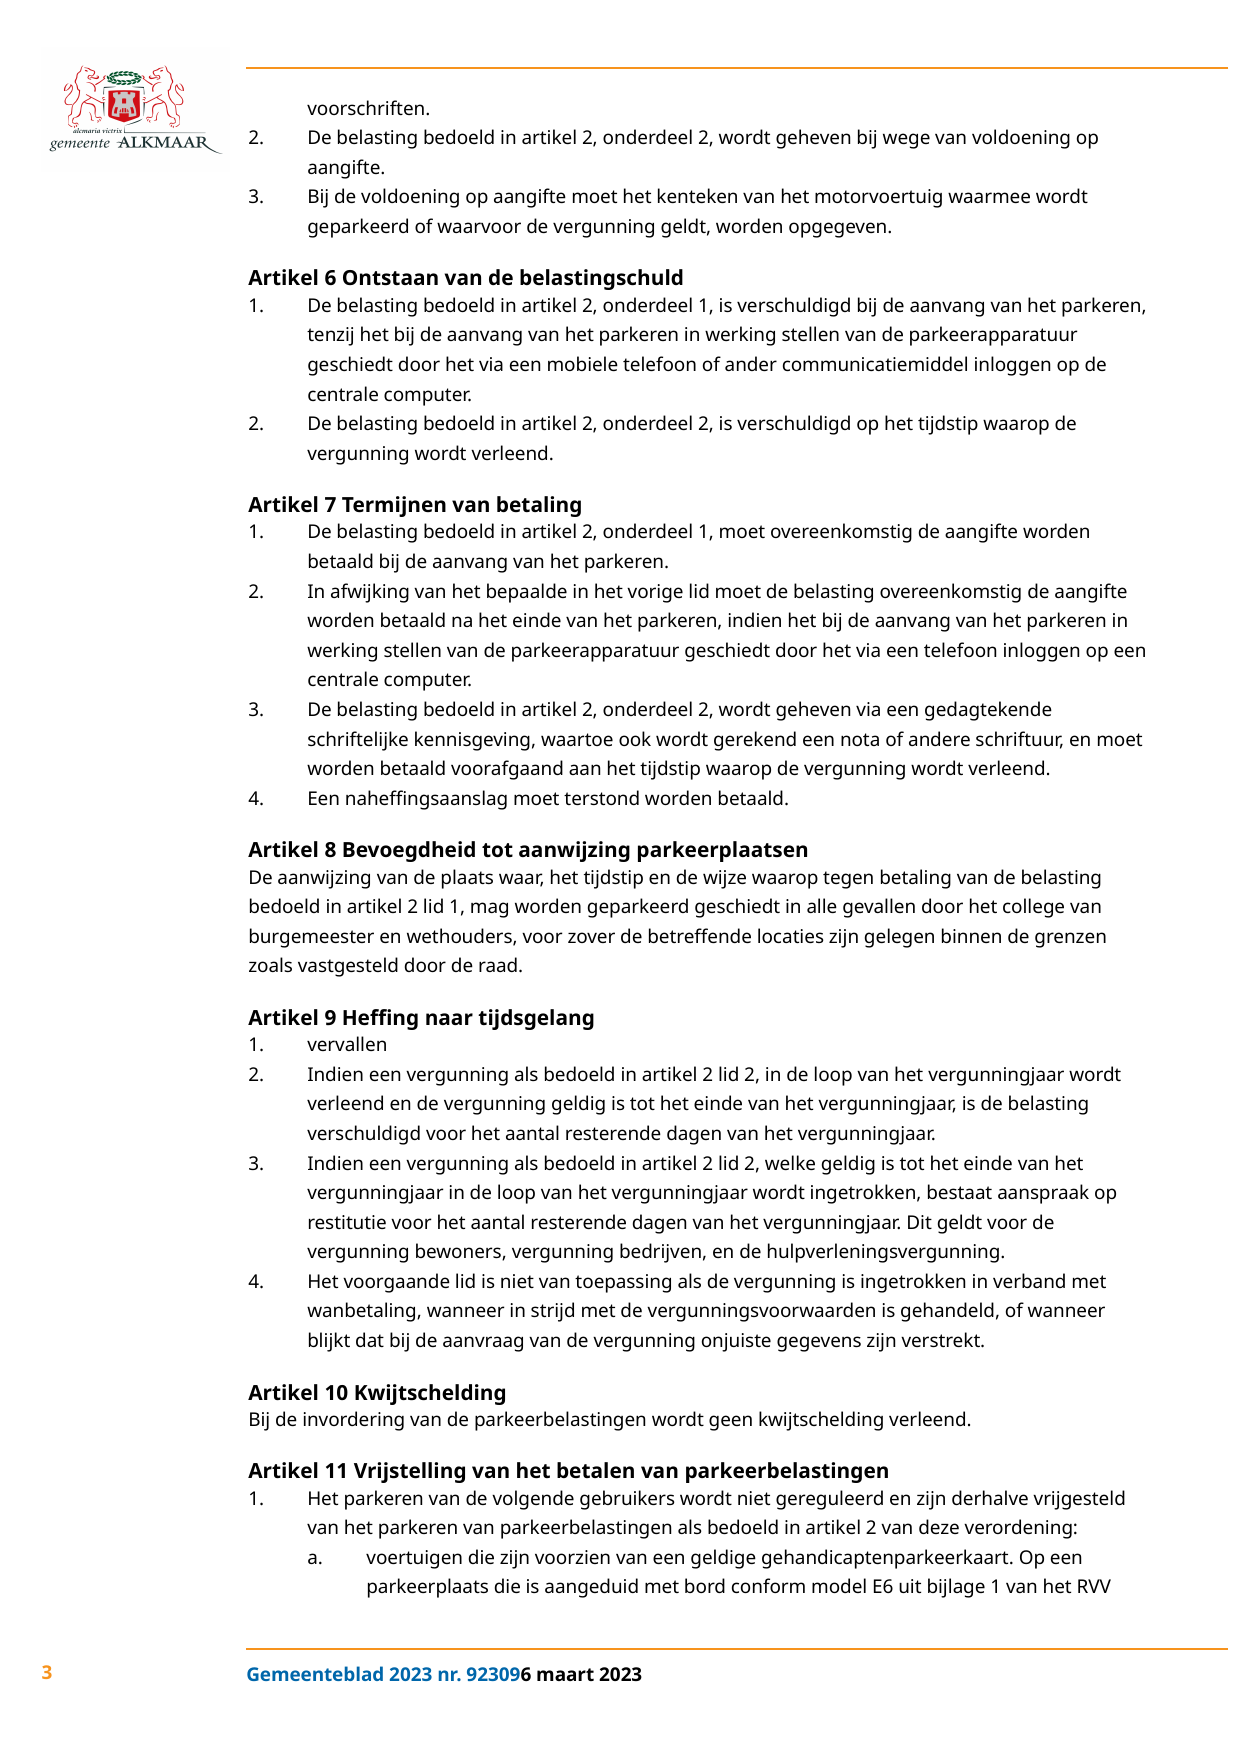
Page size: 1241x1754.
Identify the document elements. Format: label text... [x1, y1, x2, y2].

list De belasting bedoeld in artikel 2, onderdeel 2, wordt geheven bij wege van voldoening op aangifte. [248, 124, 1152, 180]
list Indien een vergunning als bedoeld in artikel 2 lid 2, in de loop van het vergunningjaar wordt verleend en de vergunning geldig is tot het einde van het vergunningjaar, is de belasting verschuldigd voor het aantal resterende dagen van het vergunningjaar. [248, 1061, 1152, 1146]
list De belasting bedoeld in artikel 2, onderdeel 2, is verschuldigd op het tijdstip waarop de vergunning wordt verleend. [248, 410, 1152, 466]
text Artikel 9 Heffing naar tijdsgelang [248, 1003, 1152, 1031]
list De belasting bedoeld in artikel 2, onderdeel 1, moet overeenkomstig de aangifte worden betaald bij de aanvang van het parkeren. [248, 519, 1152, 574]
list Het parkeren van de volgende gebruikers wordt niet gereguleerd en zijn derhalve vrijgesteld van het parkeren van parkeerbelastingen als bedoeld in artikel 2 van deze verordening: [248, 1485, 1152, 1540]
list voertuigen die zijn voorzien van een geldige gehandicaptenparkeerkaart. Op een parkeerplaats die is aangeduid met bord conform model E6 uit bijlage 1 van het RVV [307, 1544, 1152, 1599]
text Artikel 8 Bevoegdheid tot aanwijzing parkeerplaatsen [248, 835, 1152, 864]
list vervallen [248, 1031, 1152, 1057]
picture [41, 47, 231, 172]
list De belasting bedoeld in artikel 2, onderdeel 2, wordt geheven via een gedagtekende schriftelijke kennisgeving, waartoe ook wordt gerekend een nota of andere schriftuur, en moet worden betaald voorafgaand aan het tijdstip waarop de vergunning wordt verleend. [248, 696, 1152, 781]
text Bij de invordering van de parkeerbelastingen wordt geen kwijtschelding verleend. [248, 1406, 1152, 1432]
list In afwijking van het bepaalde in het vorige lid moet de belasting overeenkomstig de aangifte worden betaald na het einde van het parkeren, indien het bij de aanvang van het parkeren in werking stellen van de parkeerapparatuur geschiedt door het via een telefoon inloggen op een centrale computer. [248, 578, 1152, 692]
text Artikel 10 Kwijtschelding [248, 1378, 1152, 1406]
list Indien een vergunning als bedoeld in artikel 2 lid 2, welke geldig is tot het einde van het vergunningjaar in de loop van het vergunningjaar wordt ingetrokken, bestaat aanspraak op restitutie voor het aantal resterende dagen van het vergunningjaar. Dit geldt voor de vergunning bewoners, vergunning bedrijven, en de hulpverleningsvergunning. [248, 1150, 1152, 1264]
list Een naheffingsaanslag moet terstond worden betaald. [248, 785, 1152, 811]
text De aanwijzing van de plaats waar, het tijdstip en de wijze waarop tegen betaling van de belasting bedoeld in artikel 2 lid 1, mag worden geparkeerd geschiedt in alle gevallen door het college van burgemeester en wethouders, voor zover de betreffende locaties zijn gelegen binnen de grenzen zoals vastgesteld door de raad. [248, 864, 1152, 978]
list Het voorgaande lid is niet van toepassing als de vergunning is ingetrokken in verband met wanbetaling, wanneer in strijd met de vergunningsvoorwaarden is gehandeld, of wanneer blijkt dat bij de aanvraag van de vergunning onjuiste gegevens zijn verstrekt. [248, 1268, 1152, 1353]
list voorschriften. [248, 95, 1152, 121]
text Artikel 7 Termijnen van betaling [248, 490, 1152, 519]
list Bij de voldoening op aangifte moet het kenteken van het motorvoertuig waarmee wordt geparkeerd of waarvoor de vergunning geldt, worden opgegeven. [248, 183, 1152, 239]
list De belasting bedoeld in artikel 2, onderdeel 1, is verschuldigd bij de aanvang van het parkeren, tenzij het bij de aanvang van het parkeren in werking stellen van de parkeerapparatuur geschiedt door het via een mobiele telefoon of ander communicatiemiddel inloggen op de centrale computer. [248, 292, 1152, 406]
text Artikel 6 Ontstaan van de belastingschuld [248, 263, 1152, 292]
text Artikel 11 Vrijstelling van het betalen van parkeerbelastingen [248, 1457, 1152, 1485]
